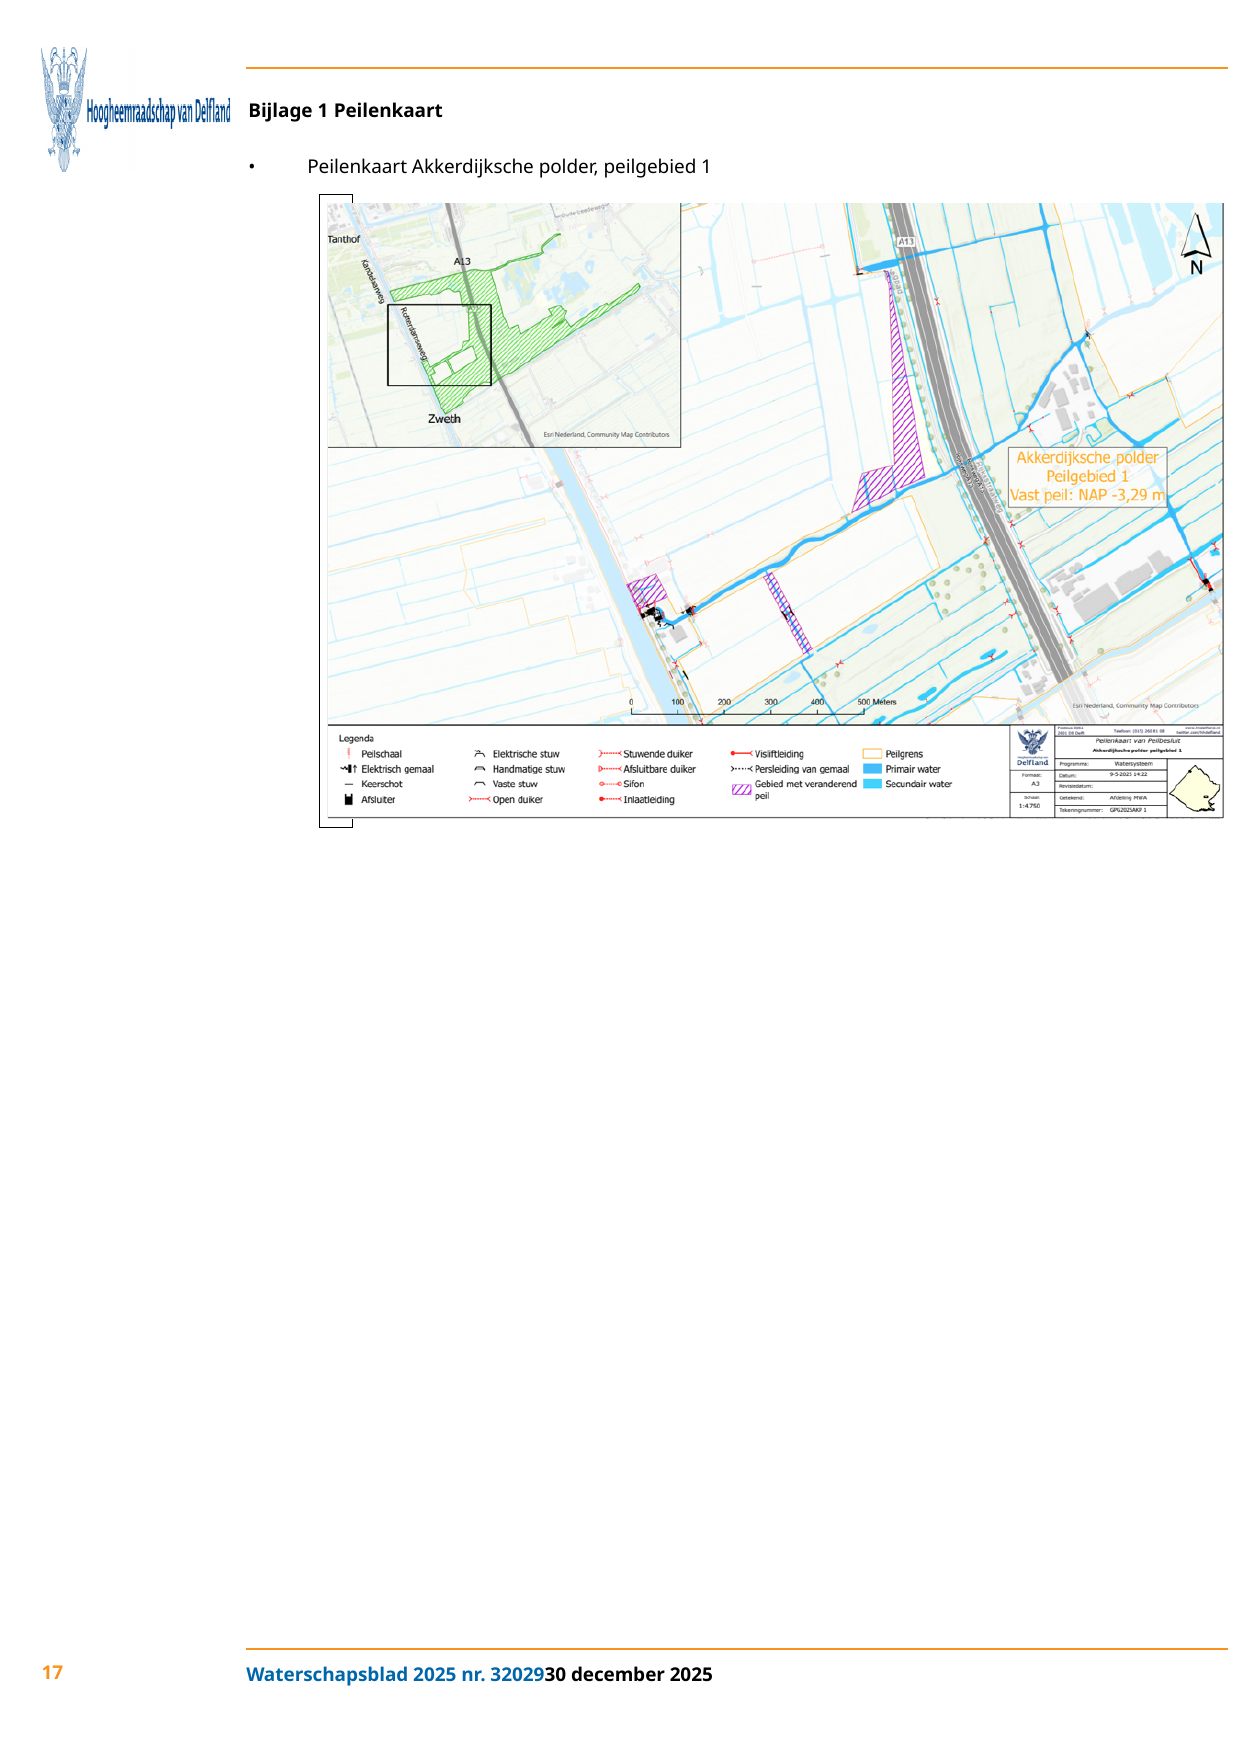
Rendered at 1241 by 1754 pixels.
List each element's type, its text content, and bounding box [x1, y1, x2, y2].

picture [41, 47, 231, 172]
text Bijlage 1 Peilenkaart [248, 95, 1152, 123]
picture [327, 203, 1232, 819]
list Peilenkaart Akkerdijksche polder, peilgebied 1 [248, 153, 1152, 179]
